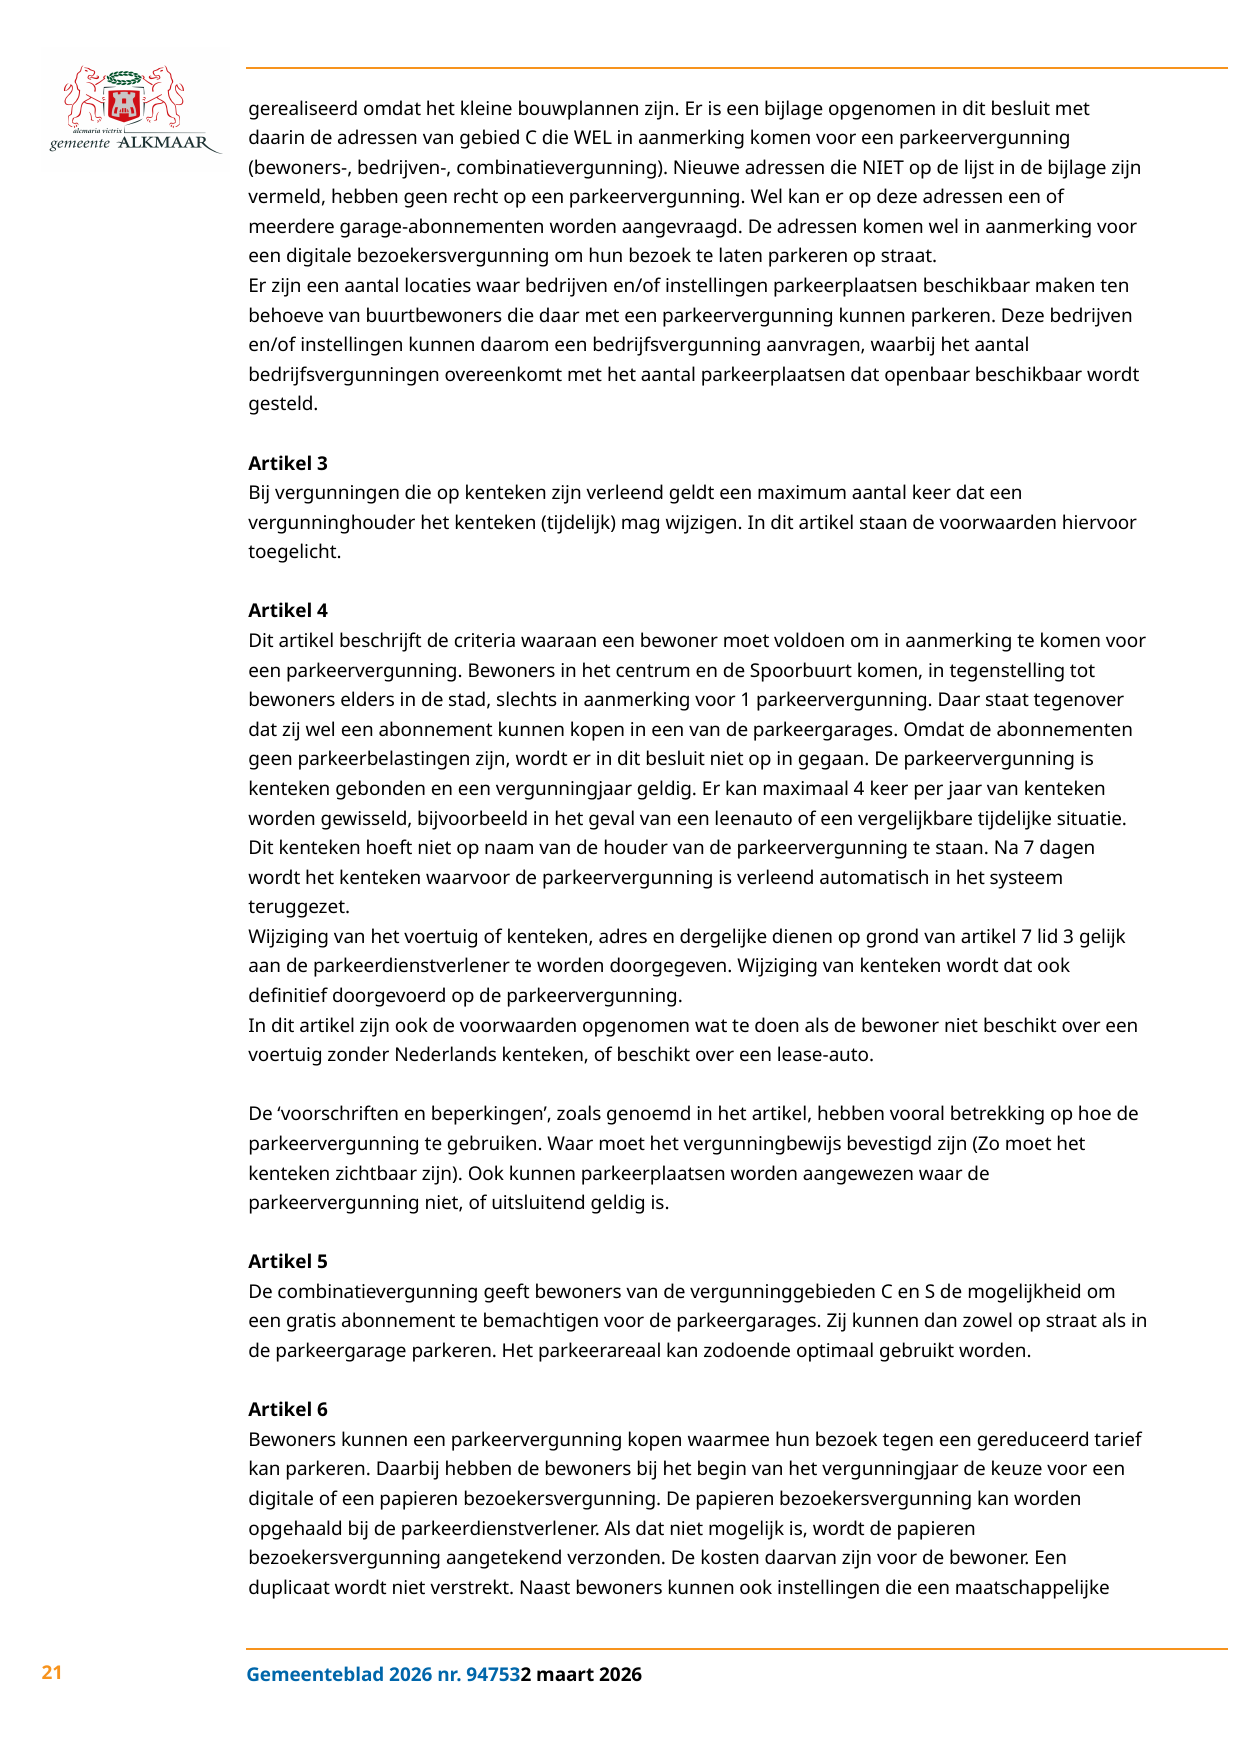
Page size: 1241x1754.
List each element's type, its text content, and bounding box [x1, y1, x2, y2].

text Artikel 5 [248, 1248, 1152, 1274]
text Er zijn een aantal locaties waar bedrijven en/of instellingen parkeerplaatsen beschikbaar maken ten behoeve van buurtbewoners die daar met een parkeervergunning kunnen parkeren. Deze bedrijven en/of instellingen kunnen daarom een bedrijfsvergunning aanvragen, waarbij het aantal bedrijfsvergunningen overeenkomt met het aantal parkeerplaatsen dat openbaar beschikbaar wordt gesteld. [248, 272, 1152, 416]
text De combinatievergunning geeft bewoners van de vergunninggebieden C en S de mogelijkheid om een gratis abonnement te bemachtigen voor de parkeergarages. Zij kunnen dan zowel op straat als in de parkeergarage parkeren. Het parkeerareaal kan zodoende optimaal gebruikt worden. [248, 1278, 1152, 1363]
text Wijziging van het voertuig of kenteken, adres en dergelijke dienen op grond van artikel 7 lid 3 gelijk aan de parkeerdienstverlener te worden doorgegeven. Wijziging van kenteken wordt dat ook definitief doorgevoerd op de parkeervergunning. [248, 923, 1152, 1008]
text Artikel 6 [248, 1396, 1152, 1422]
text Bewoners kunnen een parkeervergunning kopen waarmee hun bezoek tegen een gereduceerd tarief kan parkeren. Daarbij hebben de bewoners bij het begin van het vergunningjaar de keuze voor een digitale of een papieren bezoekersvergunning. De papieren bezoekersvergunning kan worden opgehaald bij de parkeerdienstverlener. Als dat niet mogelijk is, wordt de papieren bezoekersvergunning aangetekend verzonden. De kosten daarvan zijn voor de bewoner. Een duplicaat wordt niet verstrekt. Naast bewoners kunnen ook instellingen die een maatschappelijke [248, 1426, 1152, 1600]
text Bij vergunningen die op kenteken zijn verleend geldt een maximum aantal keer dat een vergunninghouder het kenteken (tijdelijk) mag wijzigen. In dit artikel staan de voorwaarden hiervoor toegelicht. [248, 479, 1152, 564]
text gerealiseerd omdat het kleine bouwplannen zijn. Er is een bijlage opgenomen in dit besluit met daarin de adressen van gebied C die WEL in aanmerking komen voor een parkeervergunning (bewoners-, bedrijven-, combinatievergunning). Nieuwe adressen die NIET op de lijst in de bijlage zijn vermeld, hebben geen recht op een parkeervergunning. Wel kan er op deze adressen een of meerdere garage-abonnementen worden aangevraagd. De adressen komen wel in aanmerking voor een digitale bezoekersvergunning om hun bezoek te laten parkeren op straat. [248, 95, 1152, 268]
text De ‘voorschriften en beperkingen’, zoals genoemd in het artikel, hebben vooral betrekking op hoe de parkeervergunning te gebruiken. Waar moet het vergunningbewijs bevestigd zijn (Zo moet het kenteken zichtbaar zijn). Ook kunnen parkeerplaatsen worden aangewezen waar de parkeervergunning niet, of uitsluitend geldig is. [248, 1101, 1152, 1215]
text In dit artikel zijn ook de voorwaarden opgenomen wat te doen als de bewoner niet beschikt over een voertuig zonder Nederlands kenteken, of beschikt over een lease-auto. [248, 1012, 1152, 1067]
text Artikel 3 [248, 450, 1152, 476]
picture [41, 47, 231, 172]
text Artikel 4 [248, 598, 1152, 623]
text Dit artikel beschrijft de criteria waaraan een bewoner moet voldoen om in aanmerking te komen voor een parkeervergunning. Bewoners in het centrum en de Spoorbuurt komen, in tegenstelling tot bewoners elders in de stad, slechts in aanmerking voor 1 parkeervergunning. Daar staat tegenover dat zij wel een abonnement kunnen kopen in een van de parkeergarages. Omdat de abonnementen geen parkeerbelastingen zijn, wordt er in dit besluit niet op in gegaan. De parkeervergunning is kenteken gebonden en een vergunningjaar geldig. Er kan maximaal 4 keer per jaar van kenteken worden gewisseld, bijvoorbeeld in het geval van een leenauto of een vergelijkbare tijdelijke situatie. Dit kenteken hoeft niet op naam van de houder van de parkeervergunning te staan. Na 7 dagen wordt het kenteken waarvoor de parkeervergunning is verleend automatisch in het systeem teruggezet. [248, 627, 1152, 919]
